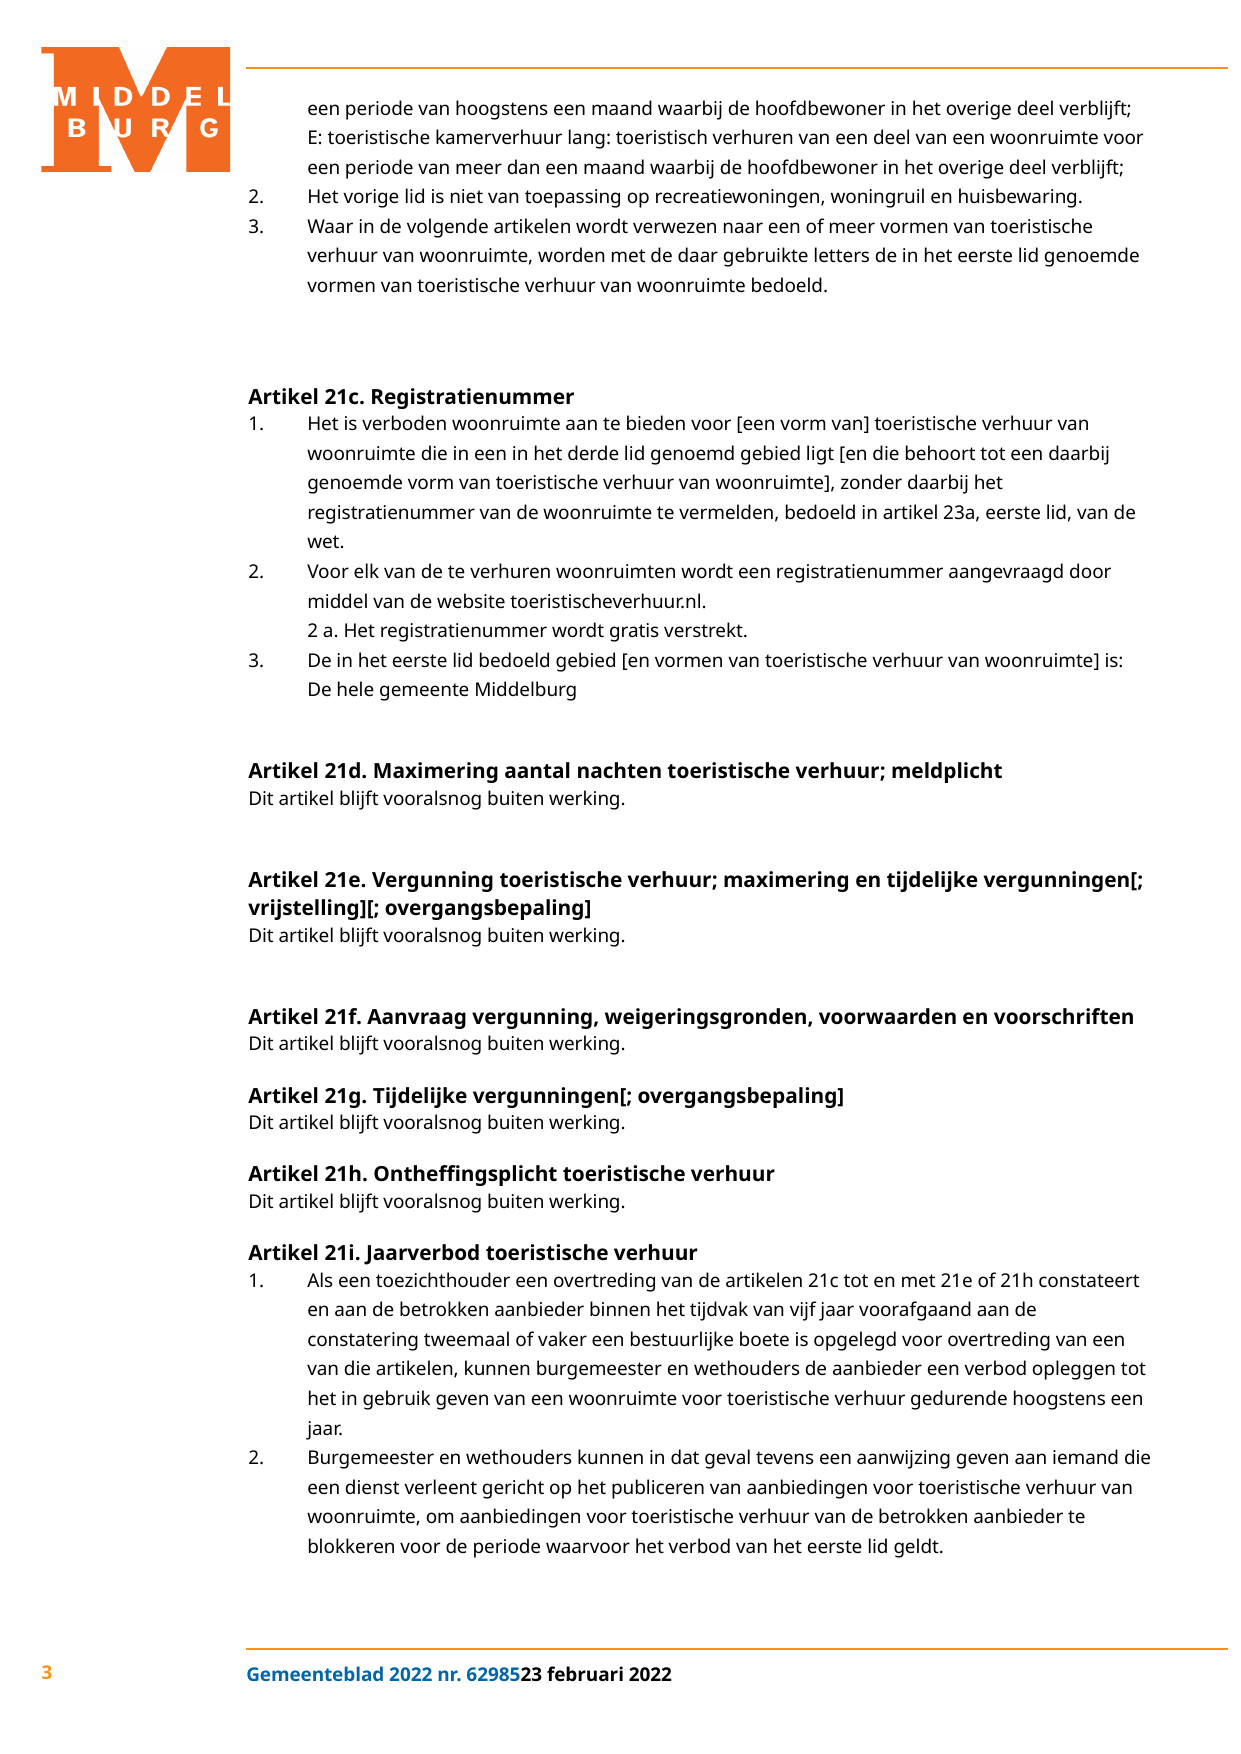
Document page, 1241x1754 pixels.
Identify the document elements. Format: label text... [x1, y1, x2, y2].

list De hele gemeente Middelburg [248, 677, 1152, 702]
text Artikel 21g. Tijdelijke vergunningen[; overgangsbepaling] [248, 1081, 1152, 1109]
text Dit artikel blijft vooralsnog buiten werking. [248, 1188, 1152, 1214]
list Als een toezichthouder een overtreding van de artikelen 21c tot en met 21e of 21h constateert en aan de betrokken aanbieder binnen het tijdvak van vijf jaar voorafgaand aan de constatering tweemaal of vaker een bestuurlijke boete is opgelegd voor overtreding van een van die artikelen, kunnen burgemeester en wethouders de aanbieder een verbod opleggen tot het in gebruik geven van een woonruimte voor toeristische verhuur gedurende hoogstens een jaar. [248, 1267, 1152, 1441]
text Artikel 21h. Ontheffingsplicht toeristische verhuur [248, 1159, 1152, 1188]
text Dit artikel blijft vooralsnog buiten werking. [248, 922, 1152, 948]
text Dit artikel blijft vooralsnog buiten werking. [248, 1030, 1152, 1056]
text Artikel 21i. Jaarverbod toeristische verhuur [248, 1238, 1152, 1267]
picture [41, 47, 231, 172]
list Het vorige lid is niet van toepassing op recreatiewoningen, woningruil en huisbewaring. [248, 183, 1152, 209]
list De in het eerste lid bedoeld gebied [en vormen van toeristische verhuur van woonruimte] is: [248, 647, 1152, 673]
text Artikel 21f. Aanvraag vergunning, weigeringsgronden, voorwaarden en voorschriften [248, 1002, 1152, 1030]
list Het is verboden woonruimte aan te bieden voor [een vorm van] toeristische verhuur van woonruimte die in een in het derde lid genoemd gebied ligt [en die behoort tot een daarbij genoemde vorm van toeristische verhuur van woonruimte], zonder daarbij het registratienummer van de woonruimte te vermelden, bedoeld in artikel 23a, eerste lid, van de wet. [248, 410, 1152, 554]
text Dit artikel blijft vooralsnog buiten werking. [248, 1109, 1152, 1135]
text Artikel 21e. Vergunning toeristische verhuur; maximering en tijdelijke vergunningen[; vrijstelling][; overgangsbepaling] [248, 865, 1152, 922]
text Artikel 21c. Registratienummer [248, 382, 1152, 410]
list 2 a. Het registratienummer wordt gratis verstrekt. [248, 617, 1152, 643]
list Waar in de volgende artikelen wordt verwezen naar een of meer vormen van toeristische verhuur van woonruimte, worden met de daar gebruikte letters de in het eerste lid genoemde vormen van toeristische verhuur van woonruimte bedoeld. [248, 213, 1152, 298]
text Dit artikel blijft vooralsnog buiten werking. [248, 785, 1152, 811]
list Voor elk van de te verhuren woonruimten wordt een registratienummer aangevraagd door middel van de website toeristischeverhuur.nl. [248, 558, 1152, 613]
list E: toeristische kamerverhuur lang: toeristisch verhuren van een deel van een woonruimte voor een periode van meer dan een maand waarbij de hoofdbewoner in het overige deel verblijft; [248, 124, 1152, 180]
list Burgemeester en wethouders kunnen in dat geval tevens een aanwijzing geven aan iemand die een dienst verleent gericht op het publiceren van aanbiedingen voor toeristische verhuur van woonruimte, om aanbiedingen voor toeristische verhuur van de betrokken aanbieder te blokkeren voor de periode waarvoor het verbod van het eerste lid geldt. [248, 1444, 1152, 1559]
list een periode van hoogstens een maand waarbij de hoofdbewoner in het overige deel verblijft; [248, 95, 1152, 121]
text Artikel 21d. Maximering aantal nachten toeristische verhuur; meldplicht [248, 757, 1152, 785]
